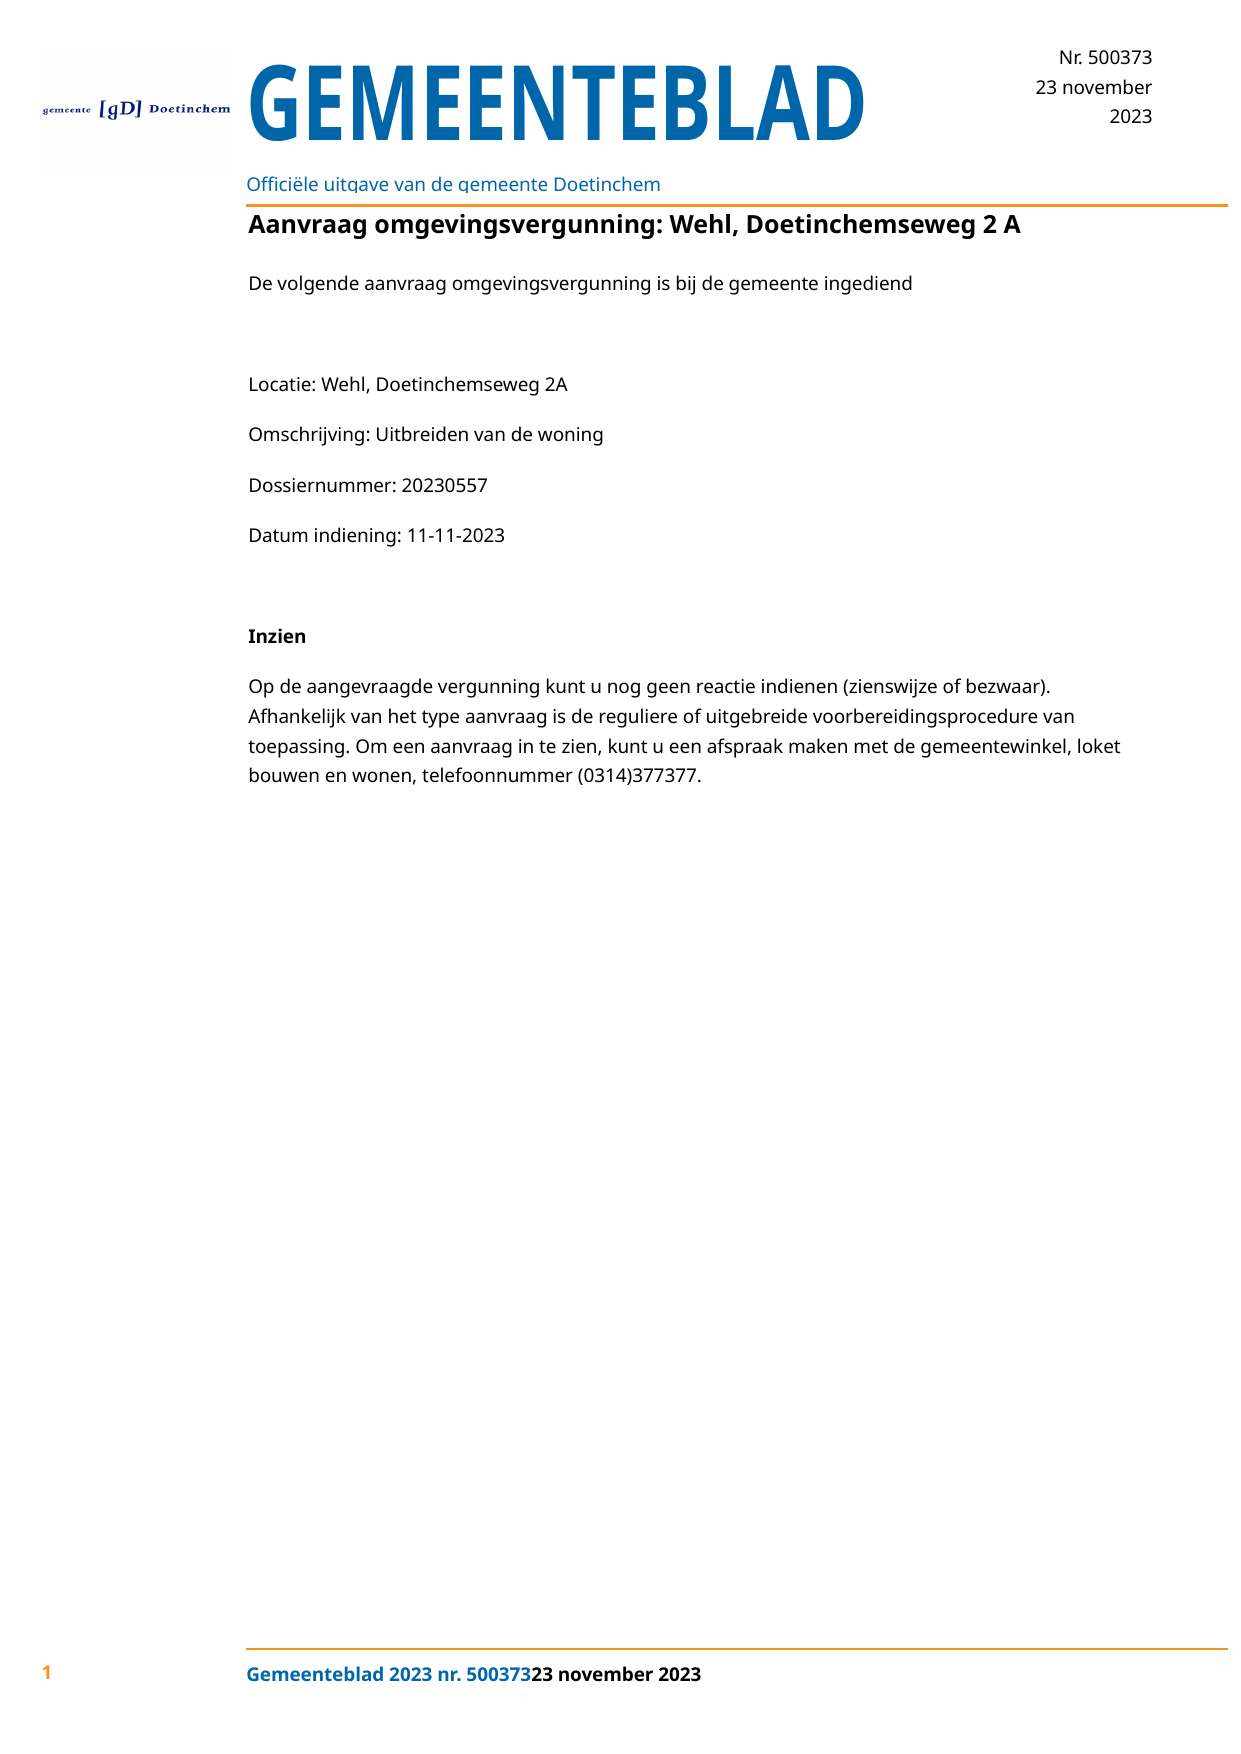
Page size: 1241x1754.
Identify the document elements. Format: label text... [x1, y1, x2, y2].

picture [41, 47, 231, 172]
text De volgende aanvraag omgevingsvergunning is bij de gemeente ingediend [248, 270, 1152, 296]
text Omschrijving: Uitbreiden van de woning [248, 422, 1152, 447]
text Locatie: Wehl, Doetinchemseweg 2A [248, 371, 1152, 397]
text Inzien [248, 623, 1152, 649]
text Aanvraag omgevingsvergunning: Wehl, Doetinchemseweg 2 A [248, 207, 1152, 241]
text Dossiernummer: 20230557 [248, 472, 1152, 498]
text Datum indiening: 11-11-2023 [248, 522, 1152, 548]
text Op de aangevraagde vergunning kunt u nog geen reactie indienen (zienswijze of bezwaar). Afhankelijk van het type aanvraag is de reguliere of uitgebreide voorbereidingsprocedure van toepassing. Om een aanvraag in te zien, kunt u een afspraak maken met de gemeentewinkel, loket bouwen en wonen, telefoonnummer (0314)377377. [248, 674, 1152, 788]
